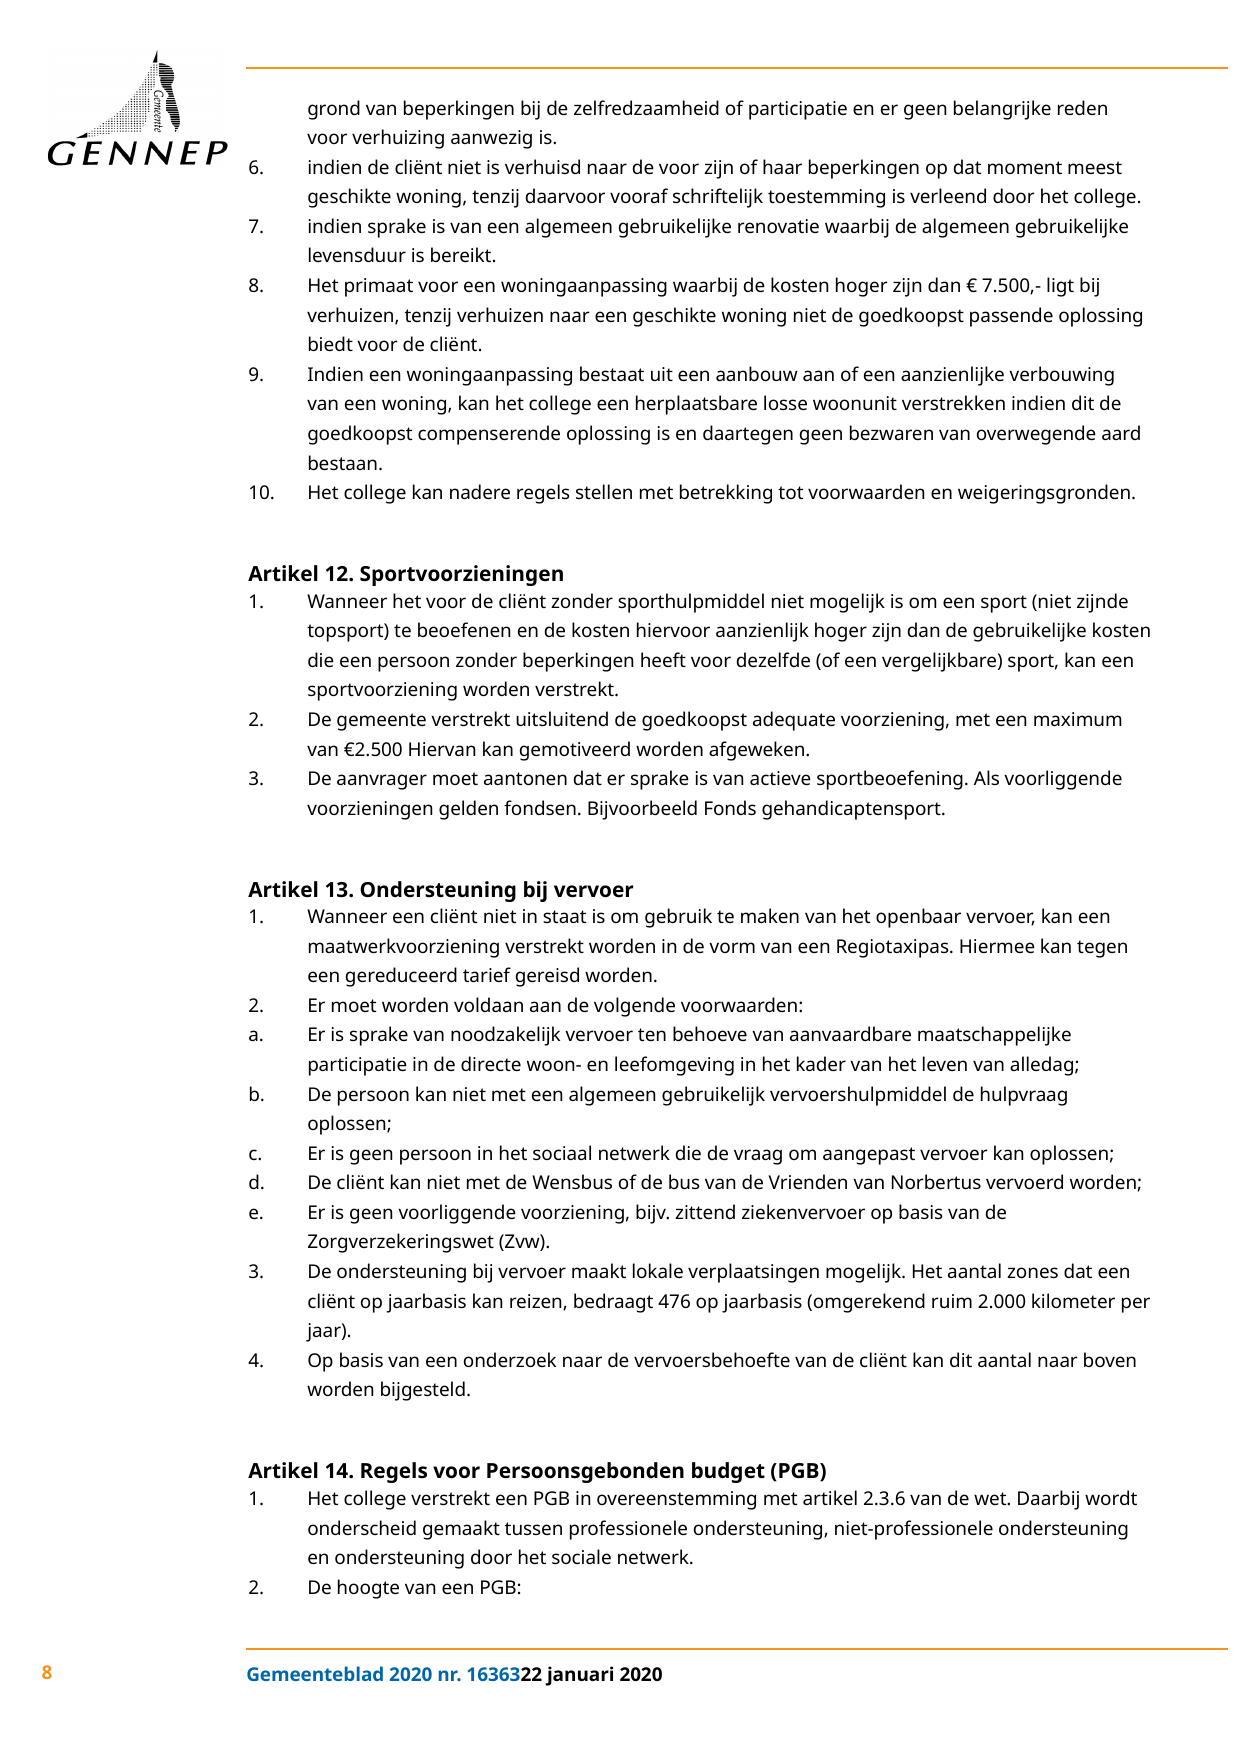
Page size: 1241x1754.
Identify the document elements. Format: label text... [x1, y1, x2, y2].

list De persoon kan niet met een algemeen gebruikelijk vervoershulpmiddel de hulpvraag oplossen; [248, 1081, 1152, 1136]
list Er is sprake van noodzakelijk vervoer ten behoeve van aanvaardbare maatschappelijke participatie in de directe woon- en leefomgeving in het kader van het leven van alledag; [248, 1022, 1152, 1077]
list Wanneer het voor de cliënt zonder sporthulpmiddel niet mogelijk is om een sport (niet zijnde topsport) te beoefenen en de kosten hiervoor aanzienlijk hoger zijn dan de gebruikelijke kosten die een persoon zonder beperkingen heeft voor dezelfde (of een vergelijkbare) sport, kan een sportvoorziening worden verstrekt. [248, 588, 1152, 702]
list De hoogte van een PGB: [248, 1574, 1152, 1599]
list grond van beperkingen bij de zelfredzaamheid of participatie en er geen belangrijke reden voor verhuizing aanwezig is. [248, 95, 1152, 150]
text Artikel 13. Ondersteuning bij vervoer [248, 875, 1152, 903]
text Artikel 14. Regels voor Persoonsgebonden budget (PGB) [248, 1457, 1152, 1485]
list Het primaat voor een woningaanpassing waarbij de kosten hoger zijn dan € 7.500,- ligt bij verhuizen, tenzij verhuizen naar een geschikte woning niet de goedkoopst passende oplossing biedt voor de cliënt. [248, 272, 1152, 357]
list Er moet worden voldaan aan de volgende voorwaarden: [248, 992, 1152, 1018]
list Op basis van een onderzoek naar de vervoersbehoefte van de cliënt kan dit aantal naar boven worden bijgesteld. [248, 1347, 1152, 1402]
list Het college verstrekt een PGB in overeenstemming met artikel 2.3.6 van de wet. Daarbij wordt onderscheid gemaakt tussen professionele ondersteuning, niet-professionele ondersteuning en ondersteuning door het sociale netwerk. [248, 1485, 1152, 1570]
list indien de cliënt niet is verhuisd naar de voor zijn of haar beperkingen op dat moment meest geschikte woning, tenzij daarvoor vooraf schriftelijk toestemming is verleend door het college. [248, 154, 1152, 209]
text Artikel 12. Sportvoorzieningen [248, 559, 1152, 588]
picture [41, 47, 231, 172]
list Indien een woningaanpassing bestaat uit een aanbouw aan of een aanzienlijke verbouwing van een woning, kan het college een herplaatsbare losse woonunit verstrekken indien dit de goedkoopst compenserende oplossing is en daartegen geen bezwaren van overwegende aard bestaan. [248, 361, 1152, 476]
list De cliënt kan niet met de Wensbus of de bus van de Vrienden van Norbertus vervoerd worden; [248, 1169, 1152, 1195]
list indien sprake is van een algemeen gebruikelijke renovatie waarbij de algemeen gebruikelijke levensduur is bereikt. [248, 213, 1152, 268]
list De gemeente verstrekt uitsluitend de goedkoopst adequate voorziening, met een maximum van €2.500 Hiervan kan gemotiveerd worden afgeweken. [248, 706, 1152, 761]
list Er is geen voorliggende voorziening, bijv. zittend ziekenvervoer op basis van de Zorgverzekeringswet (Zvw). [248, 1199, 1152, 1254]
list Er is geen persoon in het sociaal netwerk die de vraag om aangepast vervoer kan oplossen; [248, 1140, 1152, 1166]
list De aanvrager moet aantonen dat er sprake is van actieve sportbeoefening. Als voorliggende voorzieningen gelden fondsen. Bijvoorbeeld Fonds gehandicaptensport. [248, 765, 1152, 821]
list Het college kan nadere regels stellen met betrekking tot voorwaarden en weigeringsgronden. [248, 479, 1152, 505]
list Wanneer een cliënt niet in staat is om gebruik te maken van het openbaar vervoer, kan een maatwerkvoorziening verstrekt worden in de vorm van een Regiotaxipas. Hiermee kan tegen een gereduceerd tarief gereisd worden. [248, 903, 1152, 988]
list De ondersteuning bij vervoer maakt lokale verplaatsingen mogelijk. Het aantal zones dat een cliënt op jaarbasis kan reizen, bedraagt 476 op jaarbasis (omgerekend ruim 2.000 kilometer per jaar). [248, 1258, 1152, 1343]
